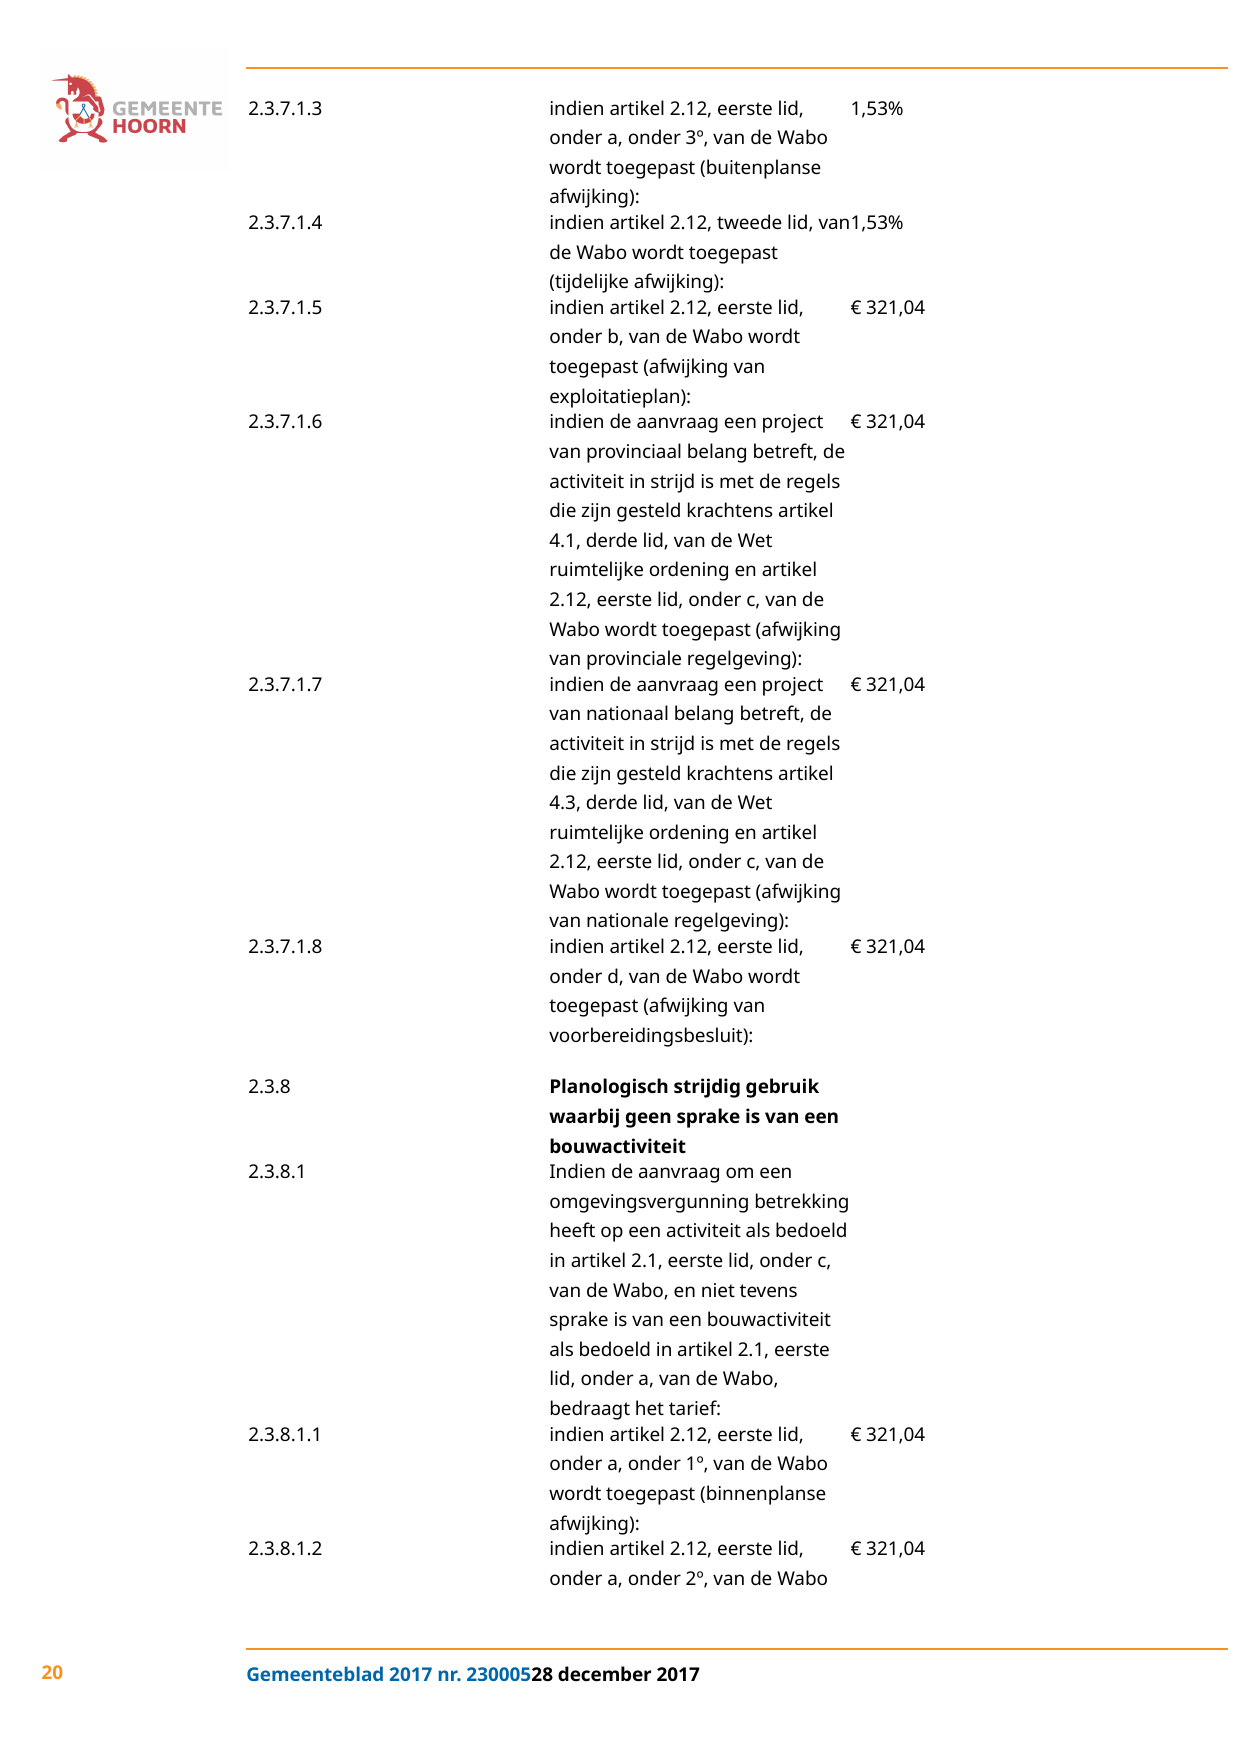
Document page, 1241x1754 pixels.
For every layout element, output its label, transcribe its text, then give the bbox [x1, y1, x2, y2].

table_cell indien de aanvraag een project van provinciaal belang betreft, de activiteit in strijd is met de regels die zijn gesteld krachtens artikel 4.1, derde lid, van de Wet ruimtelijke ordening en artikel 2.12, eerste lid, onder c, van de Wabo wordt toegepast (afwijking van provinciale regelgeving): [549, 409, 850, 671]
table_cell 2.3.7.1.5 [248, 294, 549, 409]
table_cell € 321,04 [850, 294, 1152, 409]
picture [41, 47, 231, 172]
table_cell 2.3.7.1.8 [248, 934, 549, 1048]
table_cell Planologisch strijdig gebruik waarbij geen sprake is van een bouwactiviteit [549, 1074, 850, 1158]
table_cell € 321,04 [850, 1421, 1152, 1535]
table_cell indien artikel 2.12, tweede lid, van de Wabo wordt toegepast (tijdelijke afwijking): [549, 209, 850, 294]
table_cell 2.3.7.1.6 [248, 409, 549, 671]
table_cell indien artikel 2.12, eerste lid, onder b, van de Wabo wordt toegepast (afwijking van exploitatieplan): [549, 294, 850, 409]
table_cell [248, 1048, 549, 1074]
table_cell € 321,04 [850, 1535, 1152, 1591]
table_cell 2.3.8 [248, 1074, 549, 1158]
table_cell 2.3.7.1.4 [248, 209, 549, 294]
table_cell indien artikel 2.12, eerste lid, onder a, onder 3º, van de Wabo wordt toegepast (buitenplanse afwijking): [549, 95, 850, 209]
table_cell 2.3.7.1.7 [248, 671, 549, 933]
table_cell € 321,04 [850, 671, 1152, 933]
table_cell 2.3.8.1 [248, 1159, 549, 1421]
table_cell € 321,04 [850, 934, 1152, 1048]
table_cell indien artikel 2.12, eerste lid, onder d, van de Wabo wordt toegepast (afwijking van voorbereidingsbesluit): [549, 934, 850, 1048]
table_cell Indien de aanvraag om een omgevingsvergunning betrekking heeft op een activiteit als bedoeld in artikel 2.1, eerste lid, onder c, van de Wabo, en niet tevens sprake is van een bouwactiviteit als bedoeld in artikel 2.1, eerste lid, onder a, van de Wabo, bedraagt het tarief: [549, 1159, 850, 1421]
table_cell 1,53% [850, 209, 1152, 294]
table_cell [850, 1074, 1152, 1158]
table_cell indien artikel 2.12, eerste lid, onder a, onder 1º, van de Wabo wordt toegepast (binnenplanse afwijking): [549, 1421, 850, 1535]
table_cell indien de aanvraag een project van nationaal belang betreft, de activiteit in strijd is met de regels die zijn gesteld krachtens artikel 4.3, derde lid, van de Wet ruimtelijke ordening en artikel 2.12, eerste lid, onder c, van de Wabo wordt toegepast (afwijking van nationale regelgeving): [549, 671, 850, 933]
table_cell 2.3.8.1.2 [248, 1535, 549, 1591]
table_cell [850, 1159, 1152, 1421]
table_cell 1,53% [850, 95, 1152, 209]
table_cell [850, 1048, 1152, 1074]
table_cell 2.3.8.1.1 [248, 1421, 549, 1535]
table_cell 2.3.7.1.3 [248, 95, 549, 209]
table_cell € 321,04 [850, 409, 1152, 671]
table_cell indien artikel 2.12, eerste lid, onder a, onder 2º, van de Wabo [549, 1535, 850, 1591]
table_cell [549, 1048, 850, 1074]
